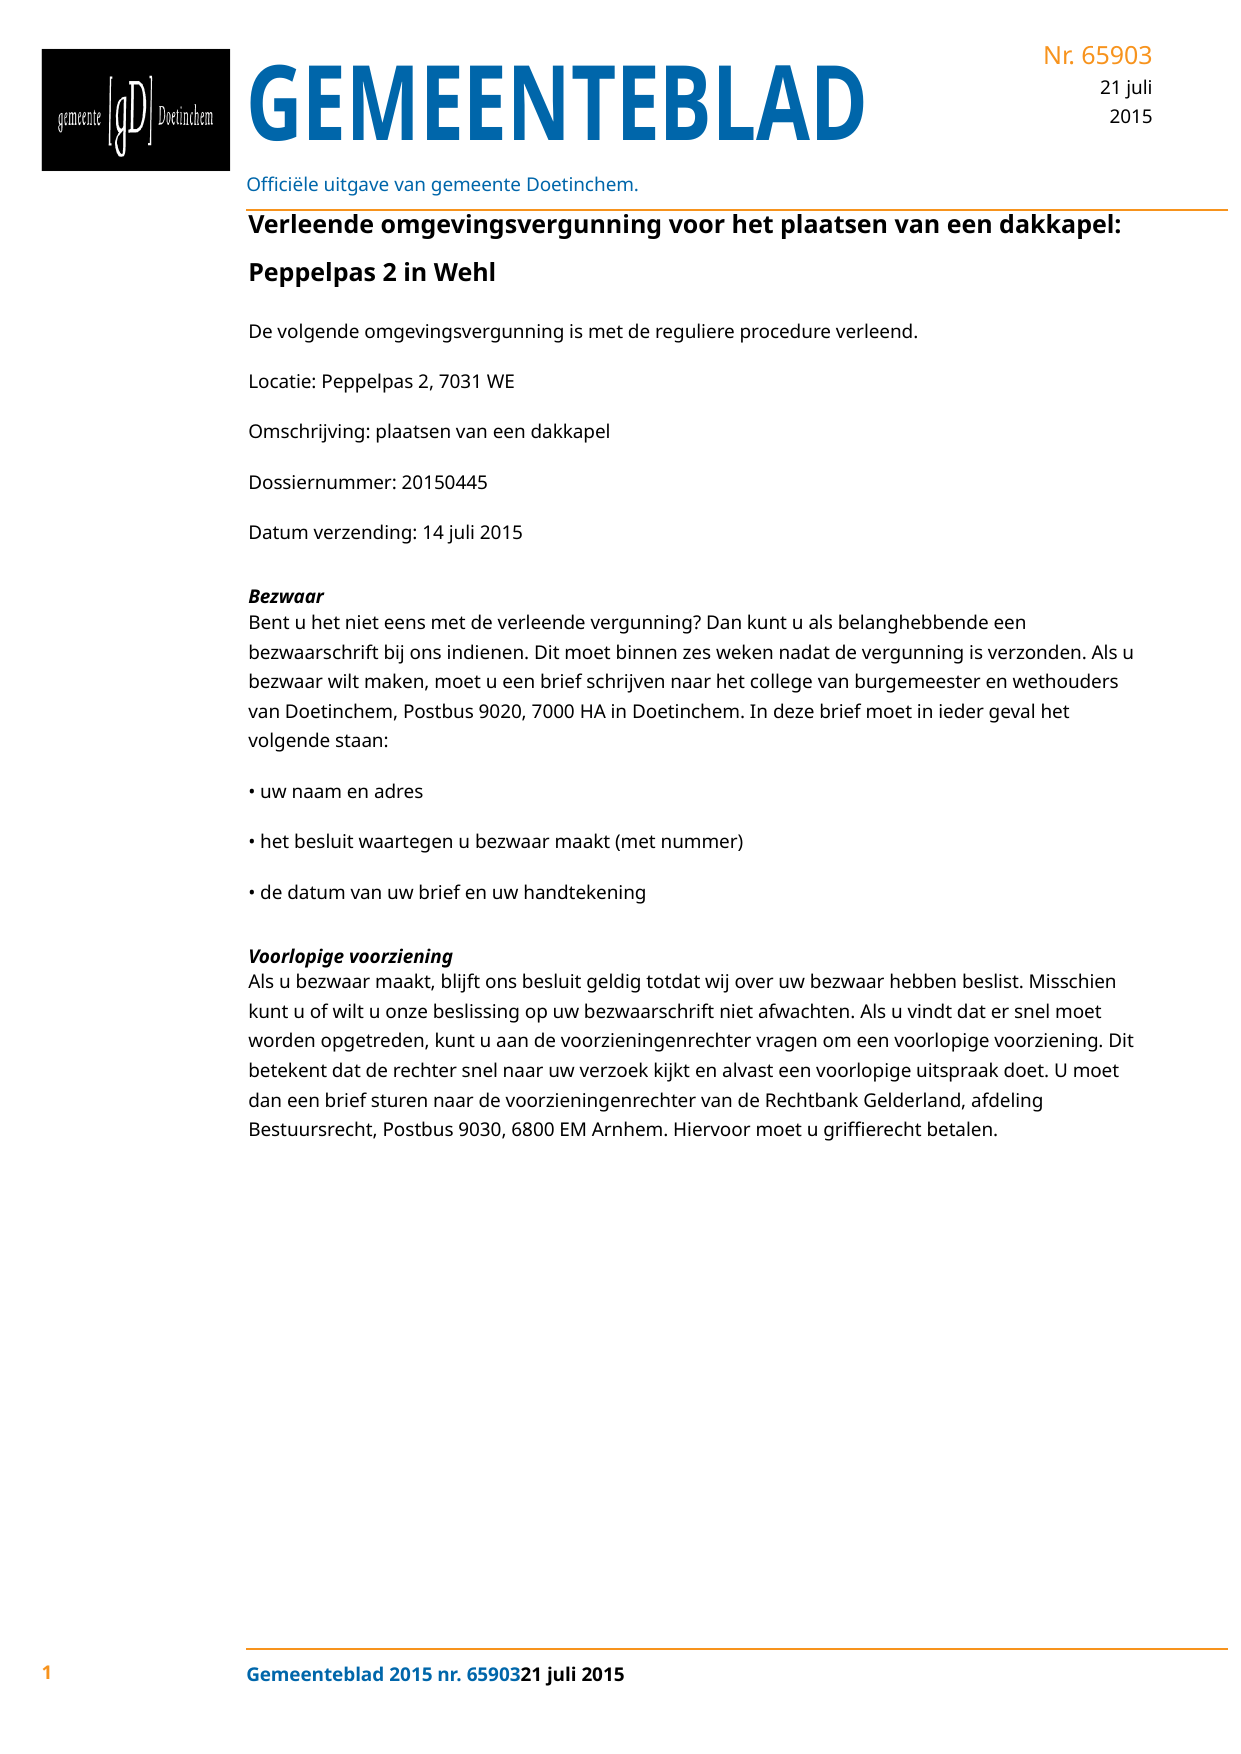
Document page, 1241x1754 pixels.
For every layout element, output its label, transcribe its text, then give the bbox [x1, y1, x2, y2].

text Locatie: Peppelpas 2, 7031 WE [248, 368, 1152, 394]
text Voorlopige voorziening [248, 943, 1152, 968]
text Dossiernummer: 20150445 [248, 469, 1152, 495]
text • het besluit waartegen u bezwaar maakt (met nummer) [248, 828, 1152, 854]
text Verleende omgevingsvergunning voor het plaatsen van een dakkapel: Peppelpas 2 in Wehl [248, 211, 1152, 288]
text Omschrijving: plaatsen van een dakkapel [248, 419, 1152, 444]
picture [41, 47, 231, 172]
text Datum verzending: 14 juli 2015 [248, 519, 1152, 545]
text Als u bezwaar maakt, blijft ons besluit geldig totdat wij over uw bezwaar hebben beslist. Misschien kunt u of wilt u onze beslissing op uw bezwaarschrift niet afwachten. Als u vindt dat er snel moet worden opgetreden, kunt u aan de voorzieningenrechter vragen om een voorlopige voorziening. Dit betekent dat de rechter snel naar uw verzoek kijkt en alvast een voorlopige uitspraak doet. U moet dan een brief sturen naar de voorzieningenrechter van de Rechtbank Gelderland, afdeling Bestuursrecht, Postbus 9030, 6800 EM Arnhem. Hiervoor moet u griffierecht betalen. [248, 968, 1152, 1142]
text Bezwaar [248, 583, 1152, 609]
text De volgende omgevingsvergunning is met de reguliere procedure verleend. [248, 318, 1152, 344]
text • uw naam en adres [248, 778, 1152, 804]
text Bent u het niet eens met de verleende vergunning? Dan kunt u als belanghebbende een bezwaarschrift bij ons indienen. Dit moet binnen zes weken nadat de vergunning is verzonden. Als u bezwaar wilt maken, moet u een brief schrijven naar het college van burgemeester en wethouders van Doetinchem, Postbus 9020, 7000 HA in Doetinchem. In deze brief moet in ieder geval het volgende staan: [248, 609, 1152, 753]
text • de datum van uw brief en uw handtekening [248, 879, 1152, 904]
